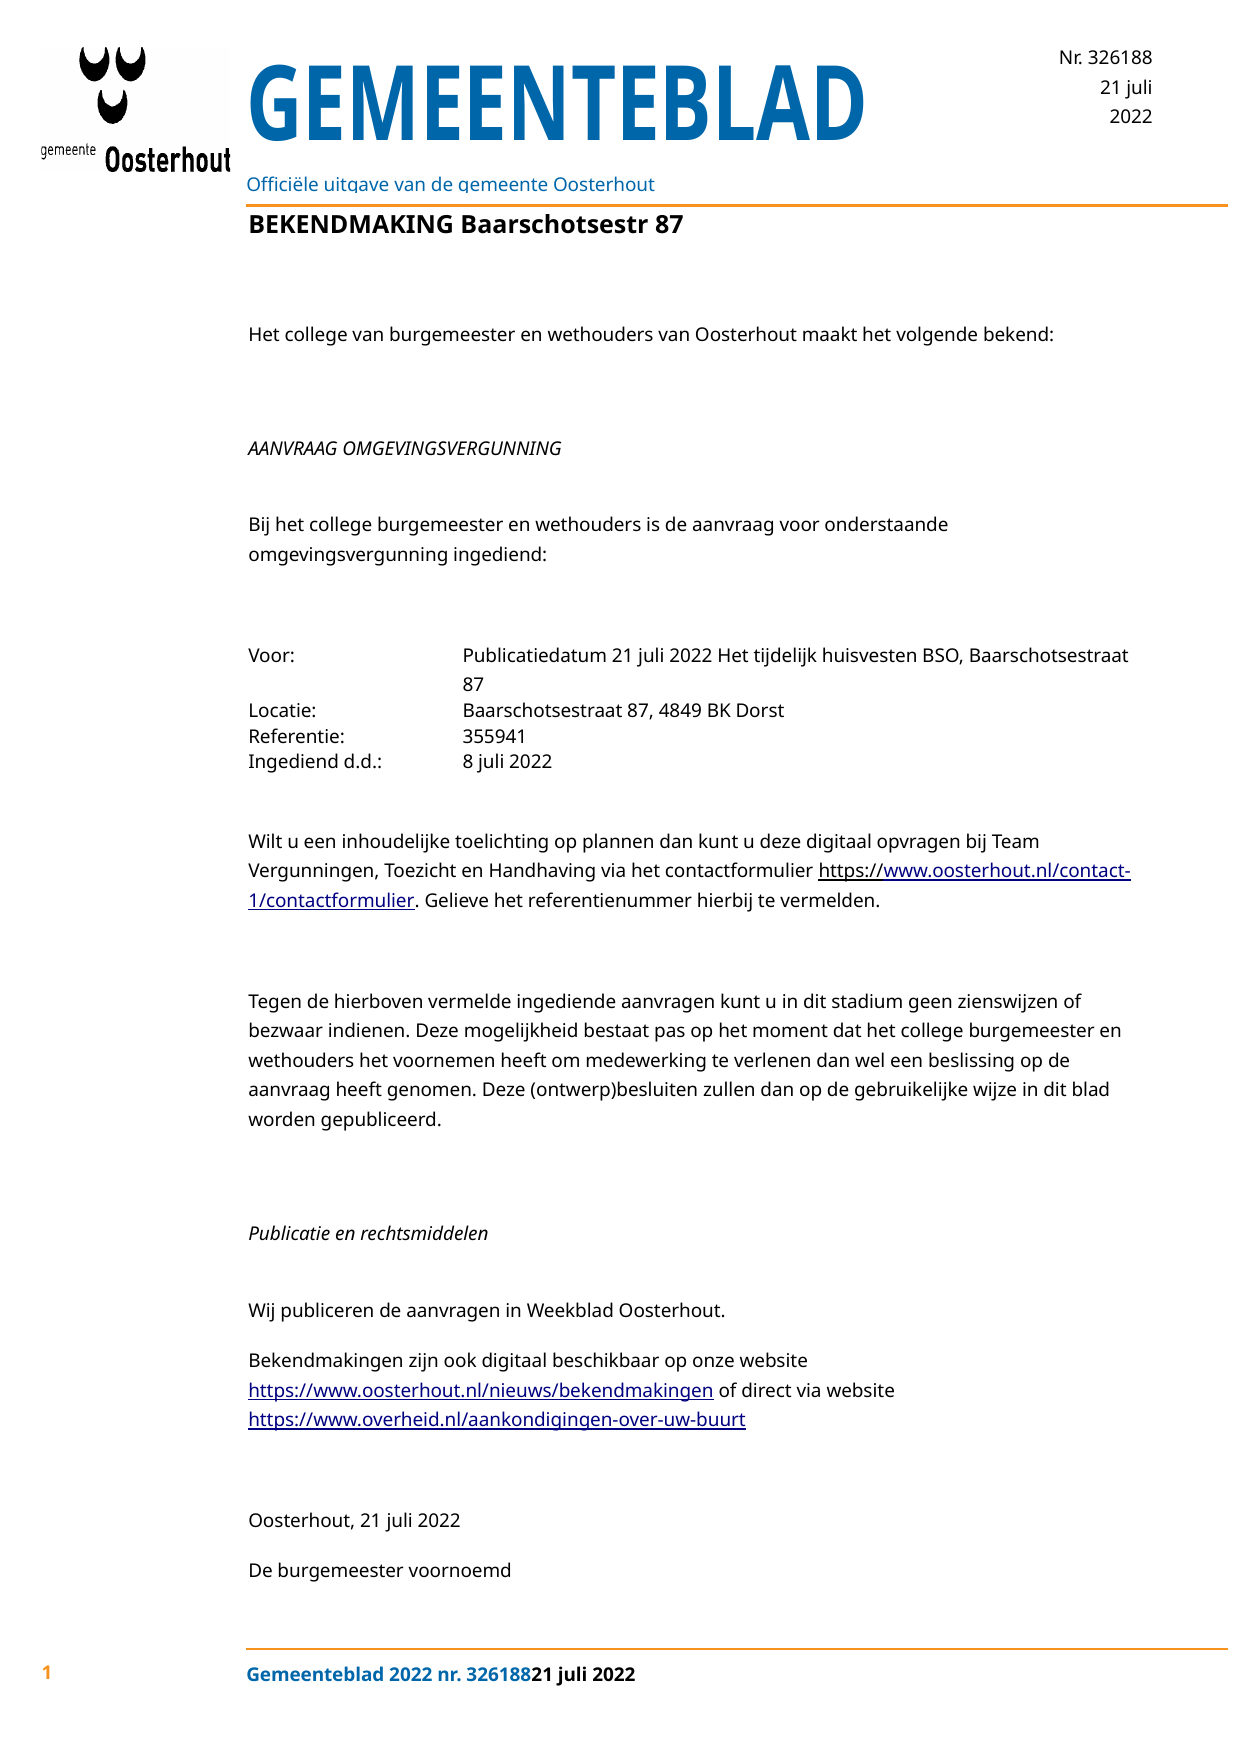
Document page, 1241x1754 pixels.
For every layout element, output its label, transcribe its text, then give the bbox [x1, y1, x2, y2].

text Tegen de hierboven vermelde ingediende aanvragen kunt u in dit stadium geen zienswijzen of bezwaar indienen. Deze mogelijkheid bestaat pas op het moment dat het college burgemeester en wethouders het voornemen heeft om medewerking te verlenen dan wel een beslissing op de aanvraag heeft genomen. Deze (ontwerp)besluiten zullen dan op de gebruikelijke wijze in dit blad worden gepubliceerd. [248, 988, 1152, 1132]
text Bij het college burgemeester en wethouders is de aanvraag voor onderstaande omgevingsvergunning ingediend: [248, 511, 1152, 567]
text Wij publiceren de aanvragen in Weekblad Oosterhout. [248, 1297, 1152, 1322]
text Bekendmakingen zijn ook digitaal beschikbaar op onze website https://www.oosterhout.nl/nieuws/bekendmakingen of direct via website https://www.overheid.nl/aankondigingen-over-uw-buurt [248, 1347, 1152, 1432]
text Publicatie en rechtsmiddelen [248, 1221, 1152, 1246]
table_cell Baarschotsestraat 87, 4849 BK Dorst [462, 697, 1152, 723]
text AANVRAAG OMGEVINGSVERGUNNING [248, 435, 1152, 461]
table_cell Ingediend d.d.: [248, 749, 462, 774]
text Oosterhout, 21 juli 2022 [248, 1507, 1152, 1533]
text BEKENDMAKING Baarschotsestr 87 [248, 207, 1152, 241]
text De burgemeester voornoemd [248, 1558, 1152, 1583]
text Het college van burgemeester en wethouders van Oosterhout maakt het volgende bekend: [248, 321, 1152, 346]
table_cell Referentie: [248, 723, 462, 748]
table_header Publicatiedatum 21 juli 2022 Het tijdelijk huisvesten BSO, Baarschotsestraat 87 [462, 642, 1152, 697]
table_header Voor: [248, 642, 462, 697]
picture [41, 47, 231, 172]
table_cell Locatie: [248, 697, 462, 723]
text Wilt u een inhoudelijke toelichting op plannen dan kunt u deze digitaal opvragen bij Team Vergunningen, Toezicht en Handhaving via het contactformulier https://www.oosterhout.nl/contact-1/contactformulier. Gelieve het referentienummer hierbij te vermelden. [248, 828, 1152, 913]
table_cell 8 juli 2022 [462, 749, 1152, 774]
table_cell 355941 [462, 723, 1152, 748]
